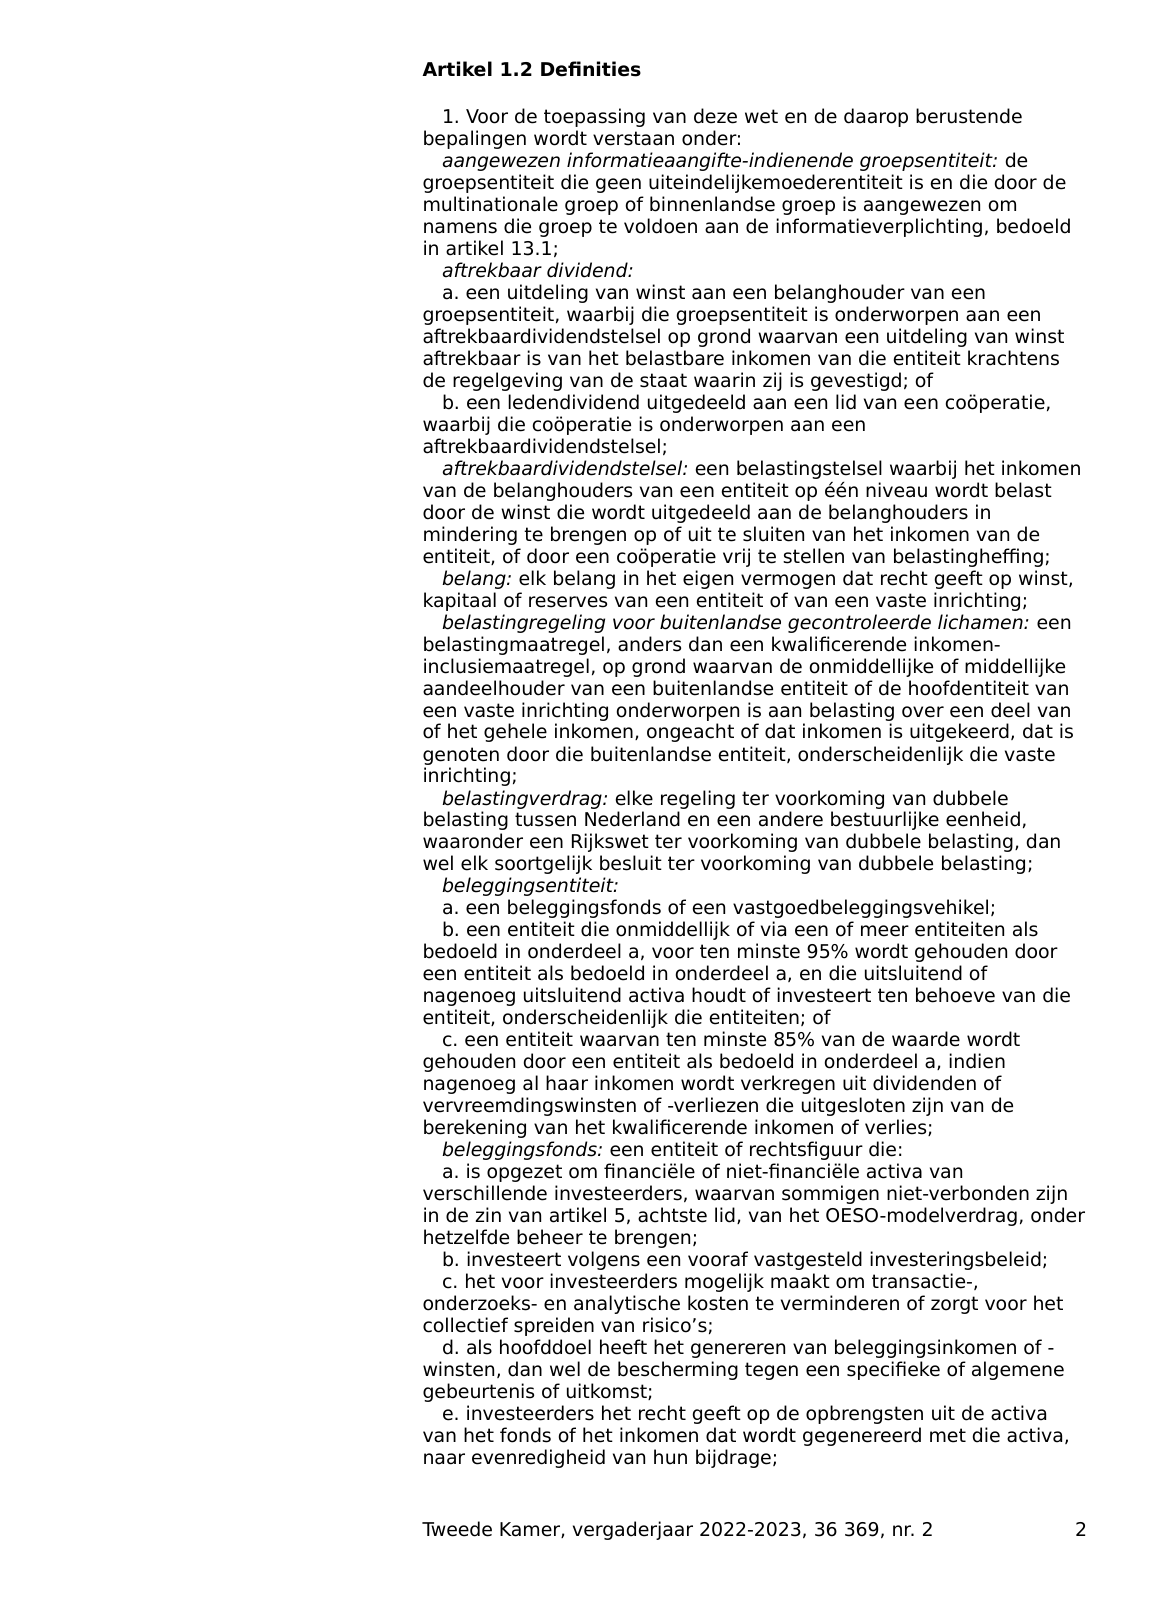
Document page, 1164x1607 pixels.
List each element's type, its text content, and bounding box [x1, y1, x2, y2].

text d. als hoofddoel heeft het genereren van beleggingsinkomen of -winsten, dan wel de bescherming tegen een specifieke of algemene gebeurtenis of uitkomst; [422, 1337, 1087, 1403]
text c. een entiteit waarvan ten minste 85% van de waarde wordt gehouden door een entiteit als bedoeld in onderdeel a, indien nagenoeg al haar inkomen wordt verkregen uit dividenden of vervreemdingswinsten of -verliezen die uitgesloten zijn van de berekening van het kwalificerende inkomen of verlies; [422, 1029, 1087, 1139]
text a. een beleggingsfonds of een vastgoedbeleggingsvehikel; [422, 897, 1087, 919]
text belastingverdrag: elke regeling ter voorkoming van dubbele belasting tussen Nederland en een andere bestuurlijke eenheid, waaronder een Rijkswet ter voorkoming van dubbele belasting, dan wel elk soortgelijk besluit ter voorkoming van dubbele belasting; [422, 787, 1087, 875]
text b. een ledendividend uitgedeeld aan een lid van een coöperatie, waarbij die coöperatie is onderworpen aan een aftrekbaardividendstelsel; [422, 392, 1087, 458]
text 1. Voor de toepassing van deze wet en de daarop berustende bepalingen wordt verstaan onder: [422, 106, 1087, 150]
text e. investeerders het recht geeft op de opbrengsten uit de activa van het fonds of het inkomen dat wordt gegenereerd met die activa, naar evenredigheid van hun bijdrage; [422, 1403, 1087, 1469]
text aftrekbaar dividend: [422, 260, 1087, 282]
text b. een entiteit die onmiddellijk of via een of meer entiteiten als bedoeld in onderdeel a, voor ten minste 95% wordt gehouden door een entiteit als bedoeld in onderdeel a, en die uitsluitend of nagenoeg uitsluitend activa houdt of investeert ten behoeve van die entiteit, onderscheidenlijk die entiteiten; of [422, 919, 1087, 1029]
text beleggingsentiteit: [422, 875, 1087, 897]
text b. investeert volgens een vooraf vastgesteld investeringsbeleid; [422, 1249, 1087, 1271]
text c. het voor investeerders mogelijk maakt om transactie-, onderzoeks- en analytische kosten te verminderen of zorgt voor het collectief spreiden van risico’s; [422, 1271, 1087, 1337]
text belang: elk belang in het eigen vermogen dat recht geeft op winst, kapitaal of reserves van een entiteit of van een vaste inrichting; [422, 568, 1087, 612]
subtitle Artikel 1.2 Definities [422, 59, 1087, 81]
text a. is opgezet om financiële of niet-financiële activa van verschillende investeerders, waarvan sommigen niet-verbonden zijn in de zin van artikel 5, achtste lid, van het OESO-modelverdrag, onder hetzelfde beheer te brengen; [422, 1161, 1087, 1249]
text beleggingsfonds: een entiteit of rechtsfiguur die: [422, 1139, 1087, 1161]
text a. een uitdeling van winst aan een belanghouder van een groepsentiteit, waarbij die groepsentiteit is onderworpen aan een aftrekbaardividendstelsel op grond waarvan een uitdeling van winst aftrekbaar is van het belastbare inkomen van die entiteit krachtens de regelgeving van de staat waarin zij is gevestigd; of [422, 282, 1087, 392]
text aangewezen informatieaangifte-indienende groepsentiteit: de groepsentiteit die geen uiteindelijkemoederentiteit is en die door de multinationale groep of binnenlandse groep is aangewezen om namens die groep te voldoen aan de informatieverplichting, bedoeld in artikel 13.1; [422, 150, 1087, 260]
text belastingregeling voor buitenlandse gecontroleerde lichamen: een belastingmaatregel, anders dan een kwalificerende inkomen-inclusiemaatregel, op grond waarvan de onmiddellijke of middellijke aandeelhouder van een buitenlandse entiteit of de hoofdentiteit van een vaste inrichting onderworpen is aan belasting over een deel van of het gehele inkomen, ongeacht of dat inkomen is uitgekeerd, dat is genoten door die buitenlandse entiteit, onderscheidenlijk die vaste inrichting; [422, 612, 1087, 787]
text aftrekbaardividendstelsel: een belastingstelsel waarbij het inkomen van de belanghouders van een entiteit op één niveau wordt belast door de winst die wordt uitgedeeld aan de belanghouders in mindering te brengen op of uit te sluiten van het inkomen van de entiteit, of door een coöperatie vrij te stellen van belastingheffing; [422, 458, 1087, 568]
